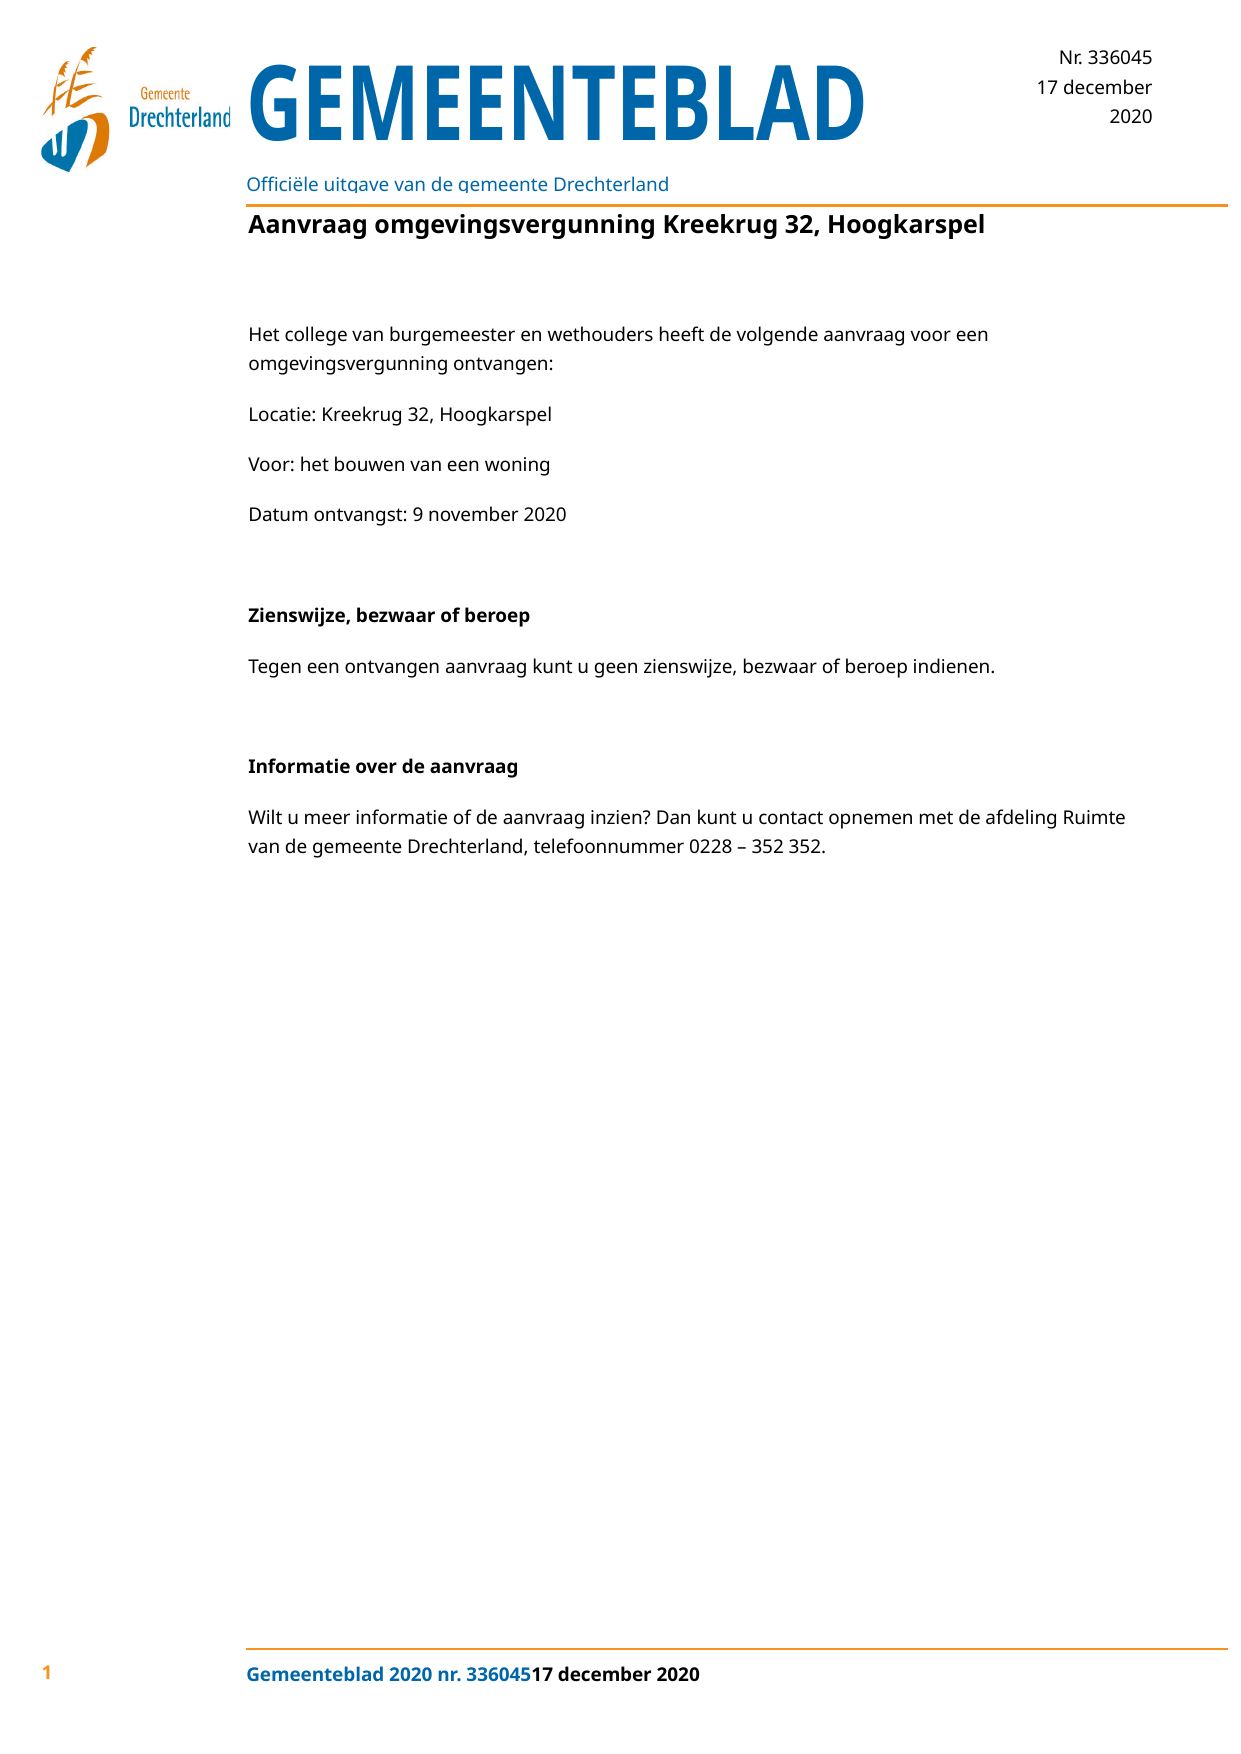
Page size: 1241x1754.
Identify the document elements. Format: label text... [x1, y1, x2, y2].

text Wilt u meer informatie of de aanvraag inzien? Dan kunt u contact opnemen met de afdeling Ruimte van de gemeente Drechterland, telefoonnummer 0228 – 352 352. [248, 804, 1152, 859]
picture [41, 158, 64, 172]
picture [41, 47, 231, 172]
text Informatie over de aanvraag [248, 754, 1152, 779]
text Datum ontvangst: 9 november 2020 [248, 502, 1152, 527]
text Aanvraag omgevingsvergunning Kreekrug 32, Hoogkarspel [248, 207, 1152, 241]
text Voor: het bouwen van een woning [248, 451, 1152, 477]
text Het college van burgemeester en wethouders heeft de volgende aanvraag voor een omgevingsvergunning ontvangen: [248, 321, 1152, 376]
text Tegen een ontvangen aanvraag kunt u geen zienswijze, bezwaar of beroep indienen. [248, 653, 1152, 678]
picture [226, 115, 231, 124]
text Locatie: Kreekrug 32, Hoogkarspel [248, 401, 1152, 426]
text Zienswijze, bezwaar of beroep [248, 602, 1152, 628]
